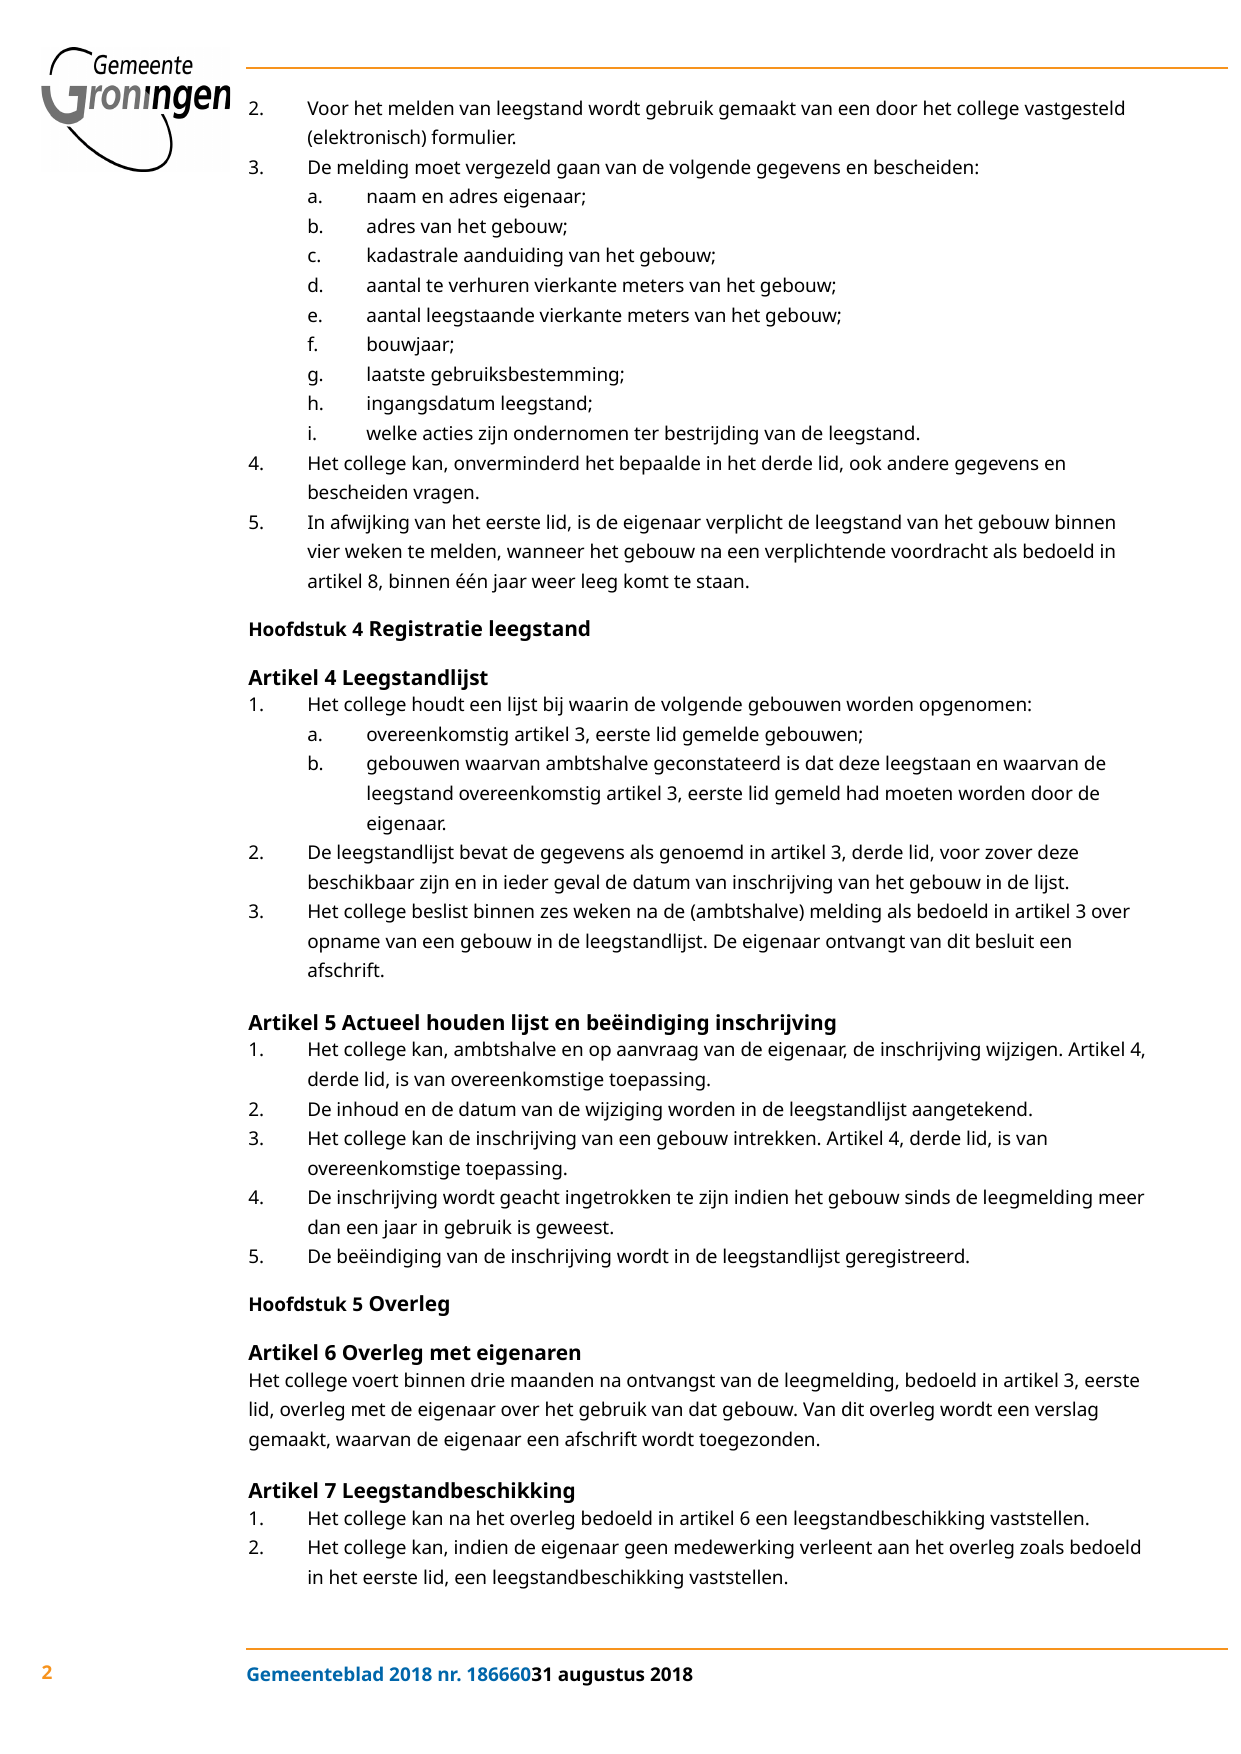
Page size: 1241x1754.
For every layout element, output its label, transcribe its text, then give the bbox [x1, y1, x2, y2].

picture [41, 47, 231, 172]
list adres van het gebouw; [307, 213, 1152, 239]
list welke acties zijn ondernomen ter bestrijding van de leegstand. [307, 420, 1152, 446]
list aantal te verhuren vierkante meters van het gebouw; [307, 272, 1152, 298]
list Het college beslist binnen zes weken na de (ambtshalve) melding als bedoeld in artikel 3 over opname van een gebouw in de leegstandlijst. De eigenaar ontvangt van dit besluit een afschrift. [248, 898, 1152, 983]
list kadastrale aanduiding van het gebouw; [307, 243, 1152, 268]
list De inschrijving wordt geacht ingetrokken te zijn indien het gebouw sinds de leegmelding meer dan een jaar in gebruik is geweest. [248, 1184, 1152, 1240]
list Het college kan, ambtshalve en op aanvraag van de eigenaar, de inschrijving wijzigen. Artikel 4, derde lid, is van overeenkomstige toepassing. [248, 1037, 1152, 1092]
list Het college kan na het overleg bedoeld in artikel 6 een leegstandbeschikking vaststellen. [248, 1505, 1152, 1531]
text Het college voert binnen drie maanden na ontvangst van de leegmelding, bedoeld in artikel 3, eerste lid, overleg met de eigenaar over het gebruik van dat gebouw. Van dit overleg wordt een verslag gemaakt, waarvan de eigenaar een afschrift wordt toegezonden. [248, 1367, 1152, 1452]
list Voor het melden van leegstand wordt gebruik gemaakt van een door het college vastgesteld (elektronisch) formulier. [248, 95, 1152, 150]
list naam en adres eigenaar; [307, 183, 1152, 209]
text Hoofdstuk 4 Registratie leegstand [248, 614, 1152, 642]
list In afwijking van het eerste lid, is de eigenaar verplicht de leegstand van het gebouw binnen vier weken te melden, wanneer het gebouw na een verplichtende voordracht als bedoeld in artikel 8, binnen één jaar weer leeg komt te staan. [248, 509, 1152, 594]
list De melding moet vergezeld gaan van de volgende gegevens en bescheiden: [248, 154, 1152, 180]
list aantal leegstaande vierkante meters van het gebouw; [307, 302, 1152, 328]
list bouwjaar; [307, 331, 1152, 357]
list gebouwen waarvan ambtshalve geconstateerd is dat deze leegstaan en waarvan de leegstand overeenkomstig artikel 3, eerste lid gemeld had moeten worden door de eigenaar. [307, 751, 1152, 836]
text Hoofdstuk 5 Overleg [248, 1289, 1152, 1318]
text Artikel 6 Overleg met eigenaren [248, 1338, 1152, 1367]
text Artikel 7 Leegstandbeschikking [248, 1477, 1152, 1505]
list Het college houdt een lijst bij waarin de volgende gebouwen worden opgenomen: [248, 691, 1152, 717]
list De inhoud en de datum van de wijziging worden in de leegstandlijst aangetekend. [248, 1096, 1152, 1121]
list De beëindiging van de inschrijving wordt in de leegstandlijst geregistreerd. [248, 1244, 1152, 1269]
list Het college kan, onverminderd het bepaalde in het derde lid, ook andere gegevens en bescheiden vragen. [248, 450, 1152, 505]
list overeenkomstig artikel 3, eerste lid gemelde gebouwen; [307, 721, 1152, 747]
list ingangsdatum leegstand; [307, 391, 1152, 416]
list laatste gebruiksbestemming; [307, 361, 1152, 387]
list Het college kan, indien de eigenaar geen medewerking verleent aan het overleg zoals bedoeld in het eerste lid, een leegstandbeschikking vaststellen. [248, 1534, 1152, 1590]
text Artikel 5 Actueel houden lijst en beëindiging inschrijving [248, 1008, 1152, 1037]
list Het college kan de inschrijving van een gebouw intrekken. Artikel 4, derde lid, is van overeenkomstige toepassing. [248, 1125, 1152, 1181]
text Artikel 4 Leegstandlijst [248, 663, 1152, 691]
list De leegstandlijst bevat de gegevens als genoemd in artikel 3, derde lid, voor zover deze beschikbaar zijn en in ieder geval de datum van inschrijving van het gebouw in de lijst. [248, 839, 1152, 895]
